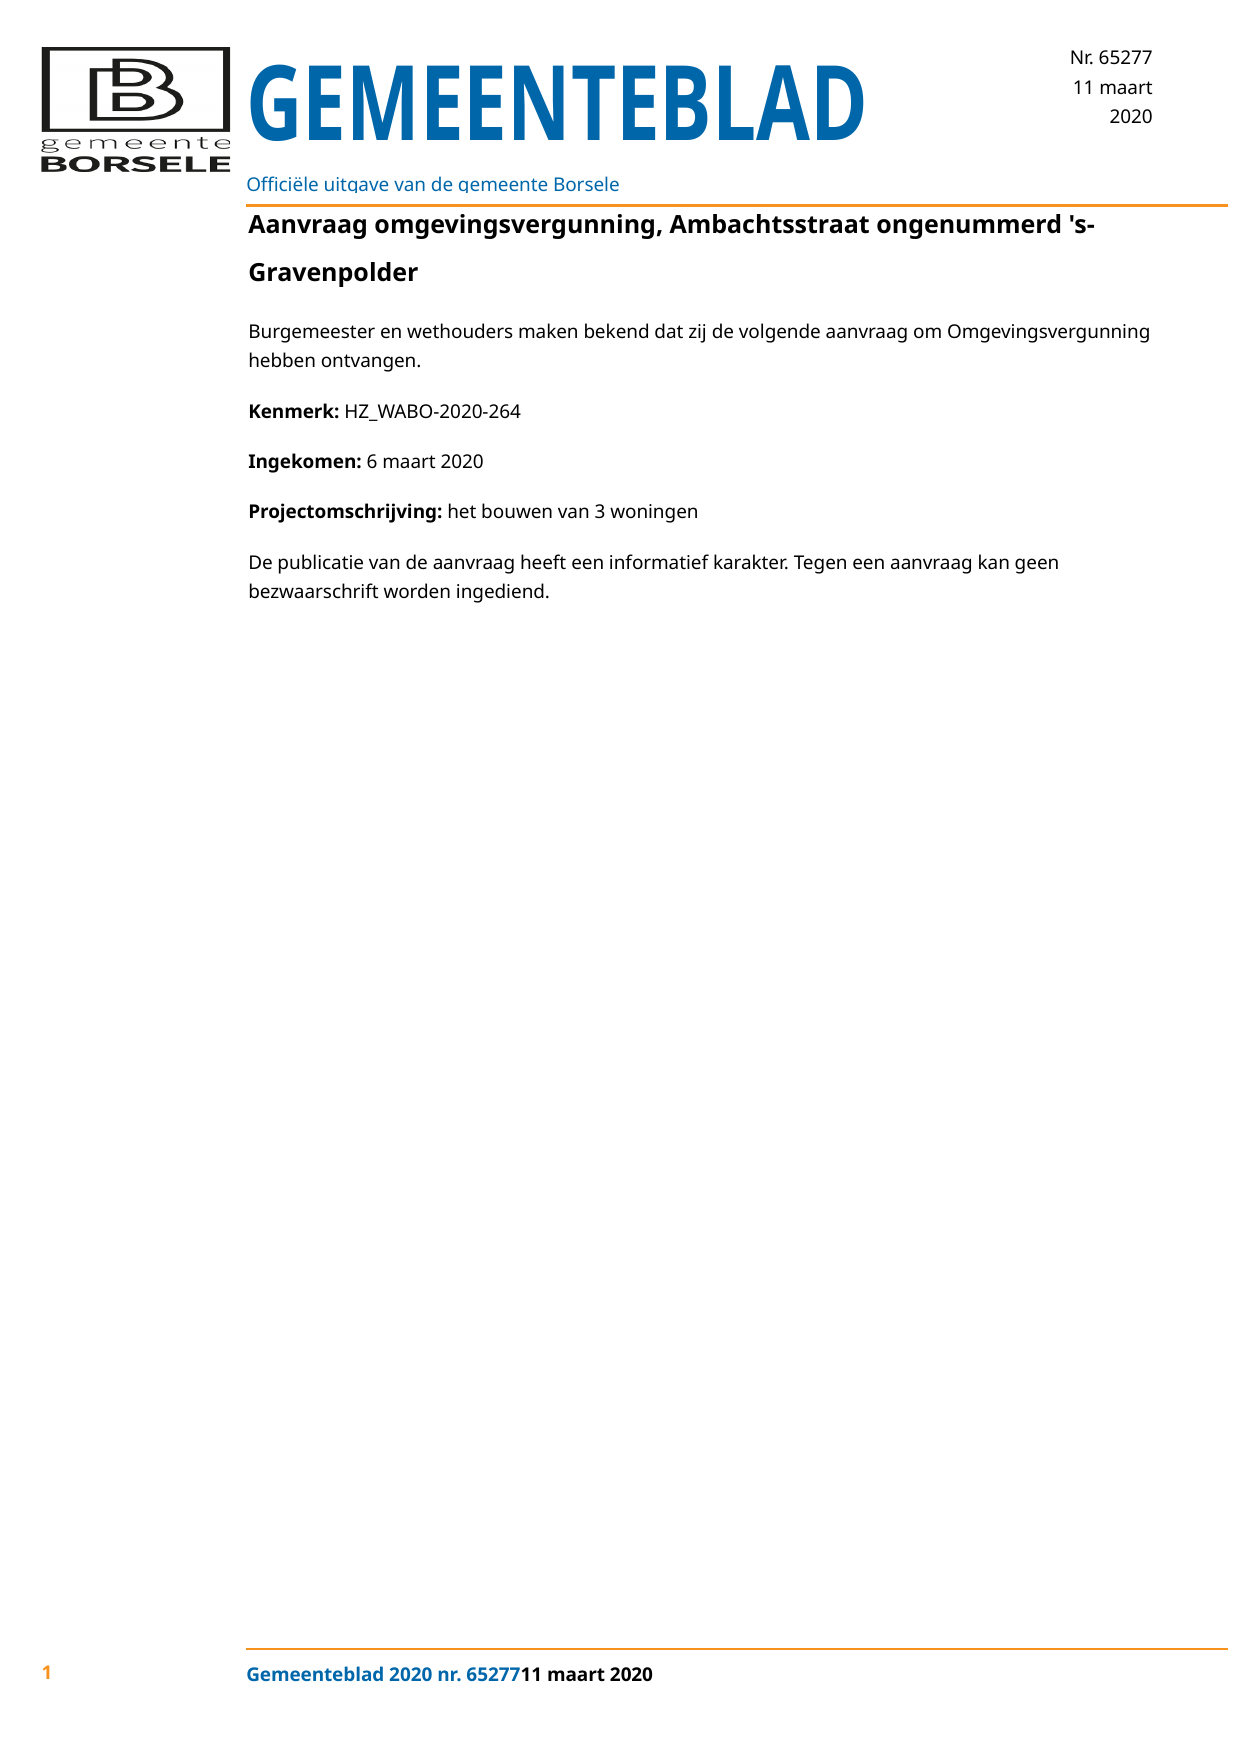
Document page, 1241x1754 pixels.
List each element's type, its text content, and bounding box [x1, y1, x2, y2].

text De publicatie van de aanvraag heeft een informatief karakter. Tegen een aanvraag kan geen bezwaarschrift worden ingediend. [248, 549, 1152, 604]
text Burgemeester en wethouders maken bekend dat zij de volgende aanvraag om Omgevingsvergunning hebben ontvangen. [248, 318, 1152, 373]
text Projectomschrijving: het bouwen van 3 woningen [248, 499, 1152, 524]
text Ingekomen: 6 maart 2020 [248, 448, 1152, 474]
text Aanvraag omgevingsvergunning, Ambachtsstraat ongenummerd 's-Gravenpolder [248, 207, 1152, 288]
text Kenmerk: HZ_WABO-2020-264 [248, 398, 1152, 424]
picture [41, 47, 231, 172]
